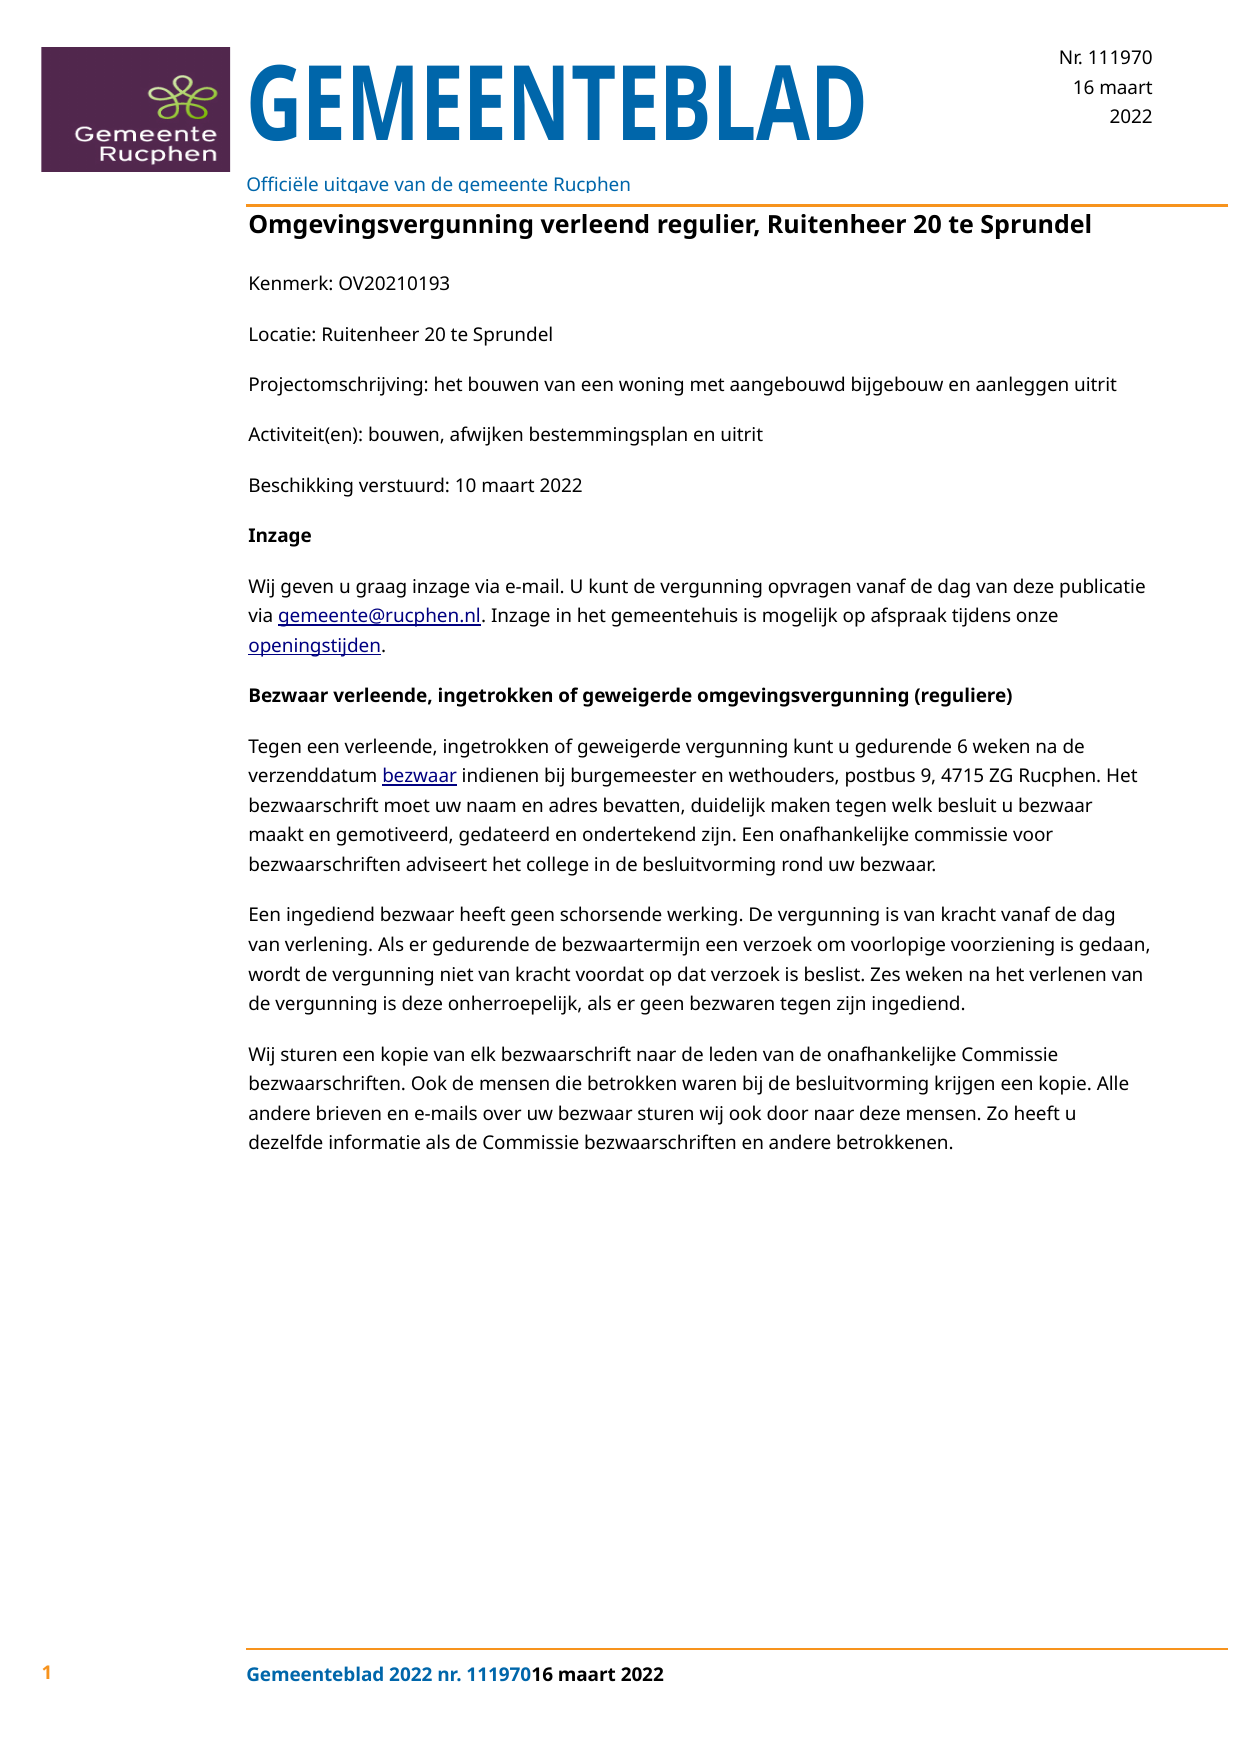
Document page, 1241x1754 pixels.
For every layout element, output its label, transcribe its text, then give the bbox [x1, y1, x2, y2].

text Projectomschrijving: het bouwen van een woning met aangebouwd bijgebouw en aanleggen uitrit [248, 371, 1152, 397]
text Omgevingsvergunning verleend regulier, Ruitenheer 20 te Sprundel [248, 207, 1152, 241]
text Wij sturen een kopie van elk bezwaarschrift naar de leden van de onafhankelijke Commissie bezwaarschriften. Ook de mensen die betrokken waren bij de besluitvorming krijgen een kopie. Alle andere brieven en e-mails over uw bezwaar sturen wij ook door naar deze mensen. Zo heeft u dezelfde informatie als de Commissie bezwaarschriften en andere betrokkenen. [248, 1041, 1152, 1155]
text Locatie: Ruitenheer 20 te Sprundel [248, 321, 1152, 346]
text Kenmerk: OV20210193 [248, 270, 1152, 296]
text Een ingediend bezwaar heeft geen schorsende werking. De vergunning is van kracht vanaf de dag van verlening. Als er gedurende de bezwaartermijn een verzoek om voorlopige voorziening is gedaan, wordt de vergunning niet van kracht voordat op dat verzoek is beslist. Zes weken na het verlenen van de vergunning is deze onherroepelijk, als er geen bezwaren tegen zijn ingediend. [248, 902, 1152, 1016]
text Beschikking verstuurd: 10 maart 2022 [248, 472, 1152, 498]
picture [41, 47, 231, 172]
text Tegen een verleende, ingetrokken of geweigerde vergunning kunt u gedurende 6 weken na de verzenddatum bezwaar indienen bij burgemeester en wethouders, postbus 9, 4715 ZG Rucphen. Het bezwaarschrift moet uw naam en adres bevatten, duidelijk maken tegen welk besluit u bezwaar maakt en gemotiveerd, gedateerd en ondertekend zijn. Een onafhankelijke commissie voor bezwaarschriften adviseert het college in de besluitvorming rond uw bezwaar. [248, 733, 1152, 877]
text Activiteit(en): bouwen, afwijken bestemmingsplan en uitrit [248, 422, 1152, 447]
text Wij geven u graag inzage via e-mail. U kunt de vergunning opvragen vanaf de dag van deze publicatie via gemeente@rucphen.nl. Inzage in het gemeentehuis is mogelijk op afspraak tijdens onze openingstijden. [248, 573, 1152, 658]
text Inzage [248, 522, 1152, 548]
text Bezwaar verleende, ingetrokken of geweigerde omgevingsvergunning (reguliere) [248, 682, 1152, 708]
